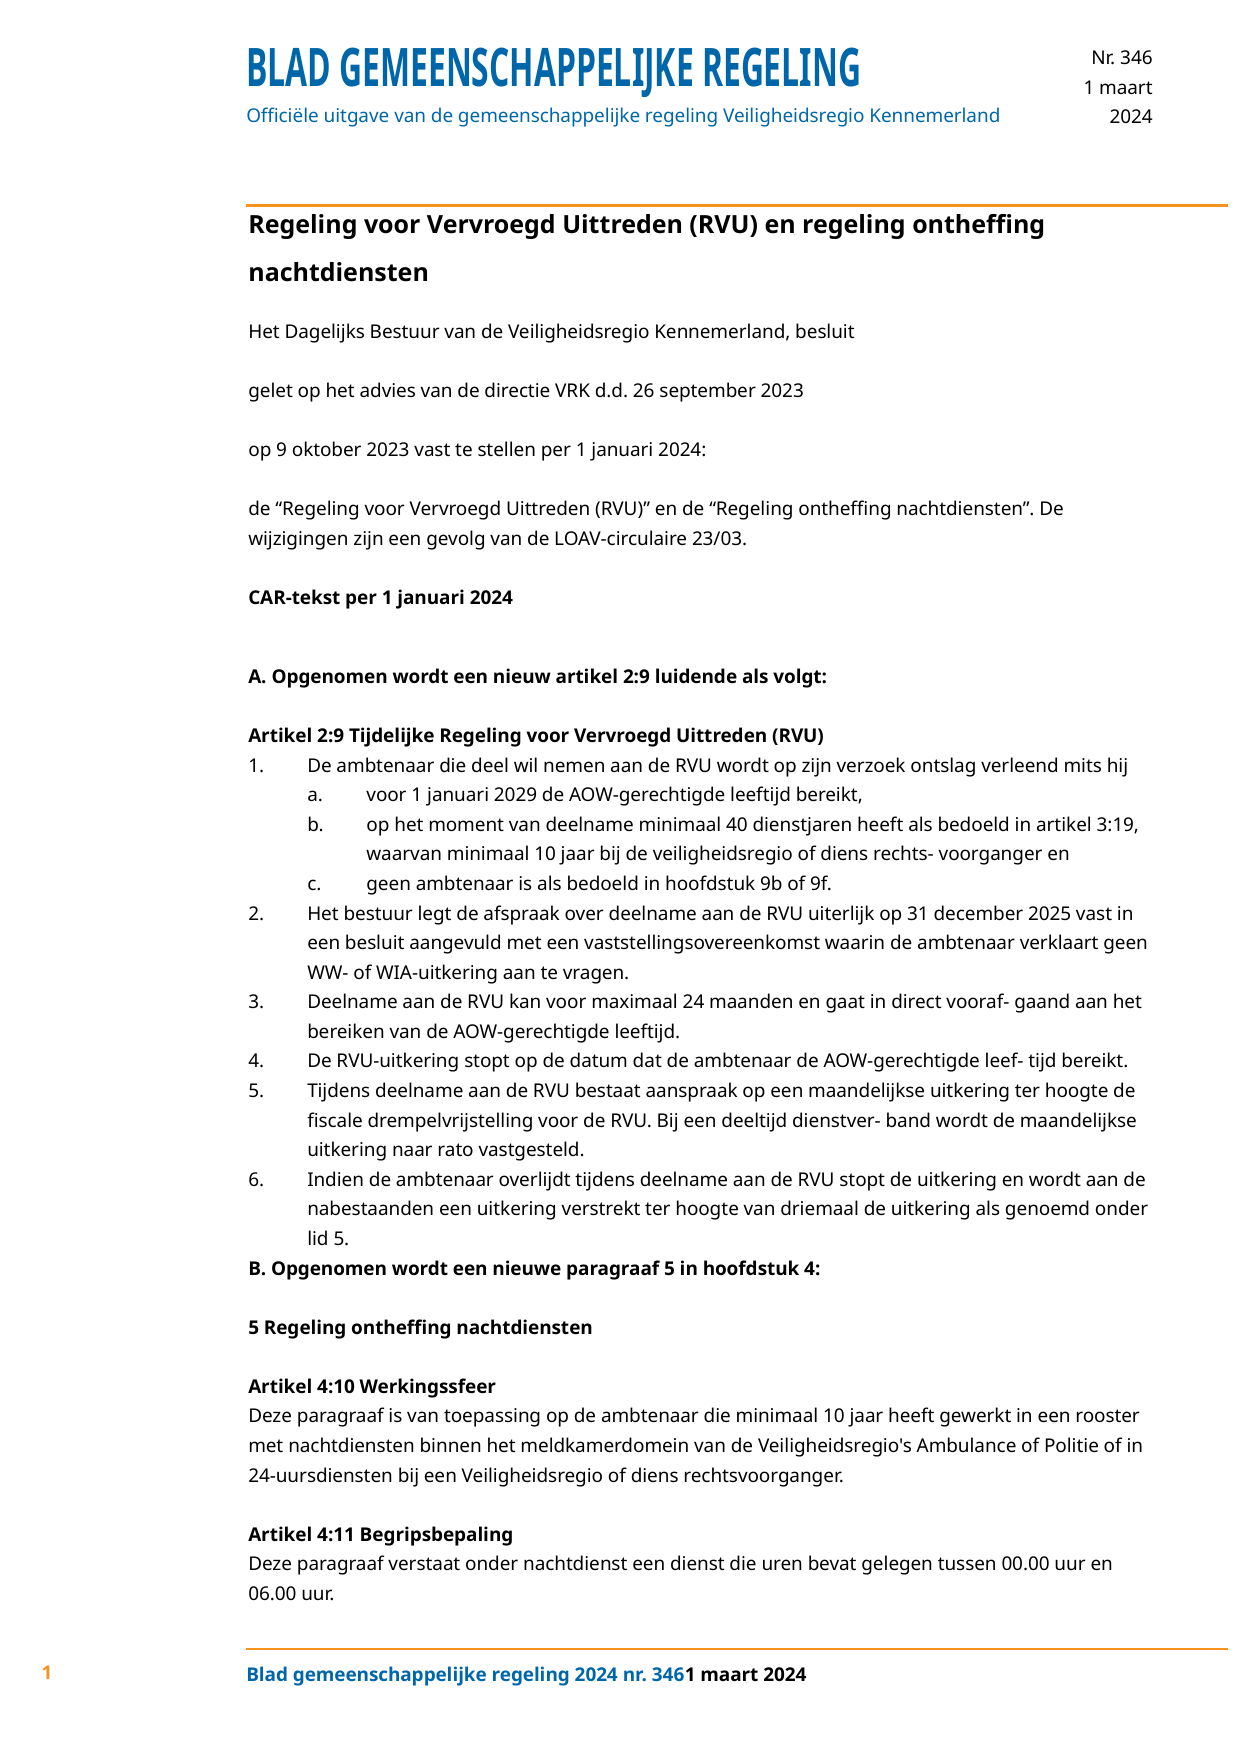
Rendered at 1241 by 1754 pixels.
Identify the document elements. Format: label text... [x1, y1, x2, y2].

text Artikel 4:11 Begripsbepaling [248, 1521, 1152, 1547]
text A. Opgenomen wordt een nieuw artikel 2:9 luidende als volgt: [248, 663, 1152, 689]
text B. Opgenomen wordt een nieuwe paragraaf 5 in hoofdstuk 4: [248, 1255, 1152, 1280]
text 5 Regeling ontheffing nachtdiensten [248, 1314, 1152, 1339]
list De RVU-uitkering stopt op de datum dat de ambtenaar de AOW-gerechtigde leef- tijd bereikt. [248, 1048, 1152, 1073]
text Regeling voor Vervroegd Uittreden (RVU) en regeling ontheffing nachtdiensten [248, 207, 1152, 288]
text Artikel 4:10 Werkingssfeer [248, 1373, 1152, 1399]
text Artikel 2:9 Tijdelijke Regeling voor Vervroegd Uittreden (RVU) [248, 722, 1152, 748]
list Indien de ambtenaar overlijdt tijdens deelname aan de RVU stopt de uitkering en wordt aan de nabestaanden een uitkering verstrekt ter hoogte van driemaal de uitkering als genoemd onder lid 5. [248, 1166, 1152, 1251]
text op 9 oktober 2023 vast te stellen per 1 januari 2024: [248, 436, 1152, 462]
list op het moment van deelname minimaal 40 dienstjaren heeft als bedoeld in artikel 3:19, waarvan minimaal 10 jaar bij de veiligheidsregio of diens rechts- voorganger en [307, 811, 1152, 866]
text Deze paragraaf verstaat onder nachtdienst een dienst die uren bevat gelegen tussen 00.00 uur en 06.00 uur. [248, 1551, 1152, 1606]
text Het Dagelijks Bestuur van de Veiligheidsregio Kennemerland, besluit [248, 318, 1152, 344]
text de “Regeling voor Vervroegd Uittreden (RVU)” en de “Regeling ontheffing nachtdiensten”. De wijzigingen zijn een gevolg van de LOAV-circulaire 23/03. [248, 495, 1152, 551]
text Deze paragraaf is van toepassing op de ambtenaar die minimaal 10 jaar heeft gewerkt in een rooster met nachtdiensten binnen het meldkamerdomein van de Veiligheidsregio's Ambulance of Politie of in 24-uursdiensten bij een Veiligheidsregio of diens rechtsvoorganger. [248, 1403, 1152, 1487]
list Tijdens deelname aan de RVU bestaat aanspraak op een maandelijkse uitkering ter hoogte de fiscale drempelvrijstelling voor de RVU. Bij een deeltijd dienstver- band wordt de maandelijkse uitkering naar rato vastgesteld. [248, 1077, 1152, 1162]
text CAR-tekst per 1 januari 2024 [248, 584, 1152, 610]
list Deelname aan de RVU kan voor maximaal 24 maanden en gaat in direct vooraf- gaand aan het bereiken van de AOW-gerechtigde leeftijd. [248, 988, 1152, 1044]
list Het bestuur legt de afspraak over deelname aan de RVU uiterlijk op 31 december 2025 vast in een besluit aangevuld met een vaststellingsovereenkomst waarin de ambtenaar verklaart geen WW- of WIA-uitkering aan te vragen. [248, 900, 1152, 984]
list voor 1 januari 2029 de AOW-gerechtigde leeftijd bereikt, [307, 781, 1152, 807]
text gelet op het advies van de directie VRK d.d. 26 september 2023 [248, 377, 1152, 403]
list De ambtenaar die deel wil nemen aan de RVU wordt op zijn verzoek ontslag verleend mits hij [248, 752, 1152, 777]
list geen ambtenaar is als bedoeld in hoofdstuk 9b of 9f. [307, 870, 1152, 896]
picture [41, 47, 231, 172]
